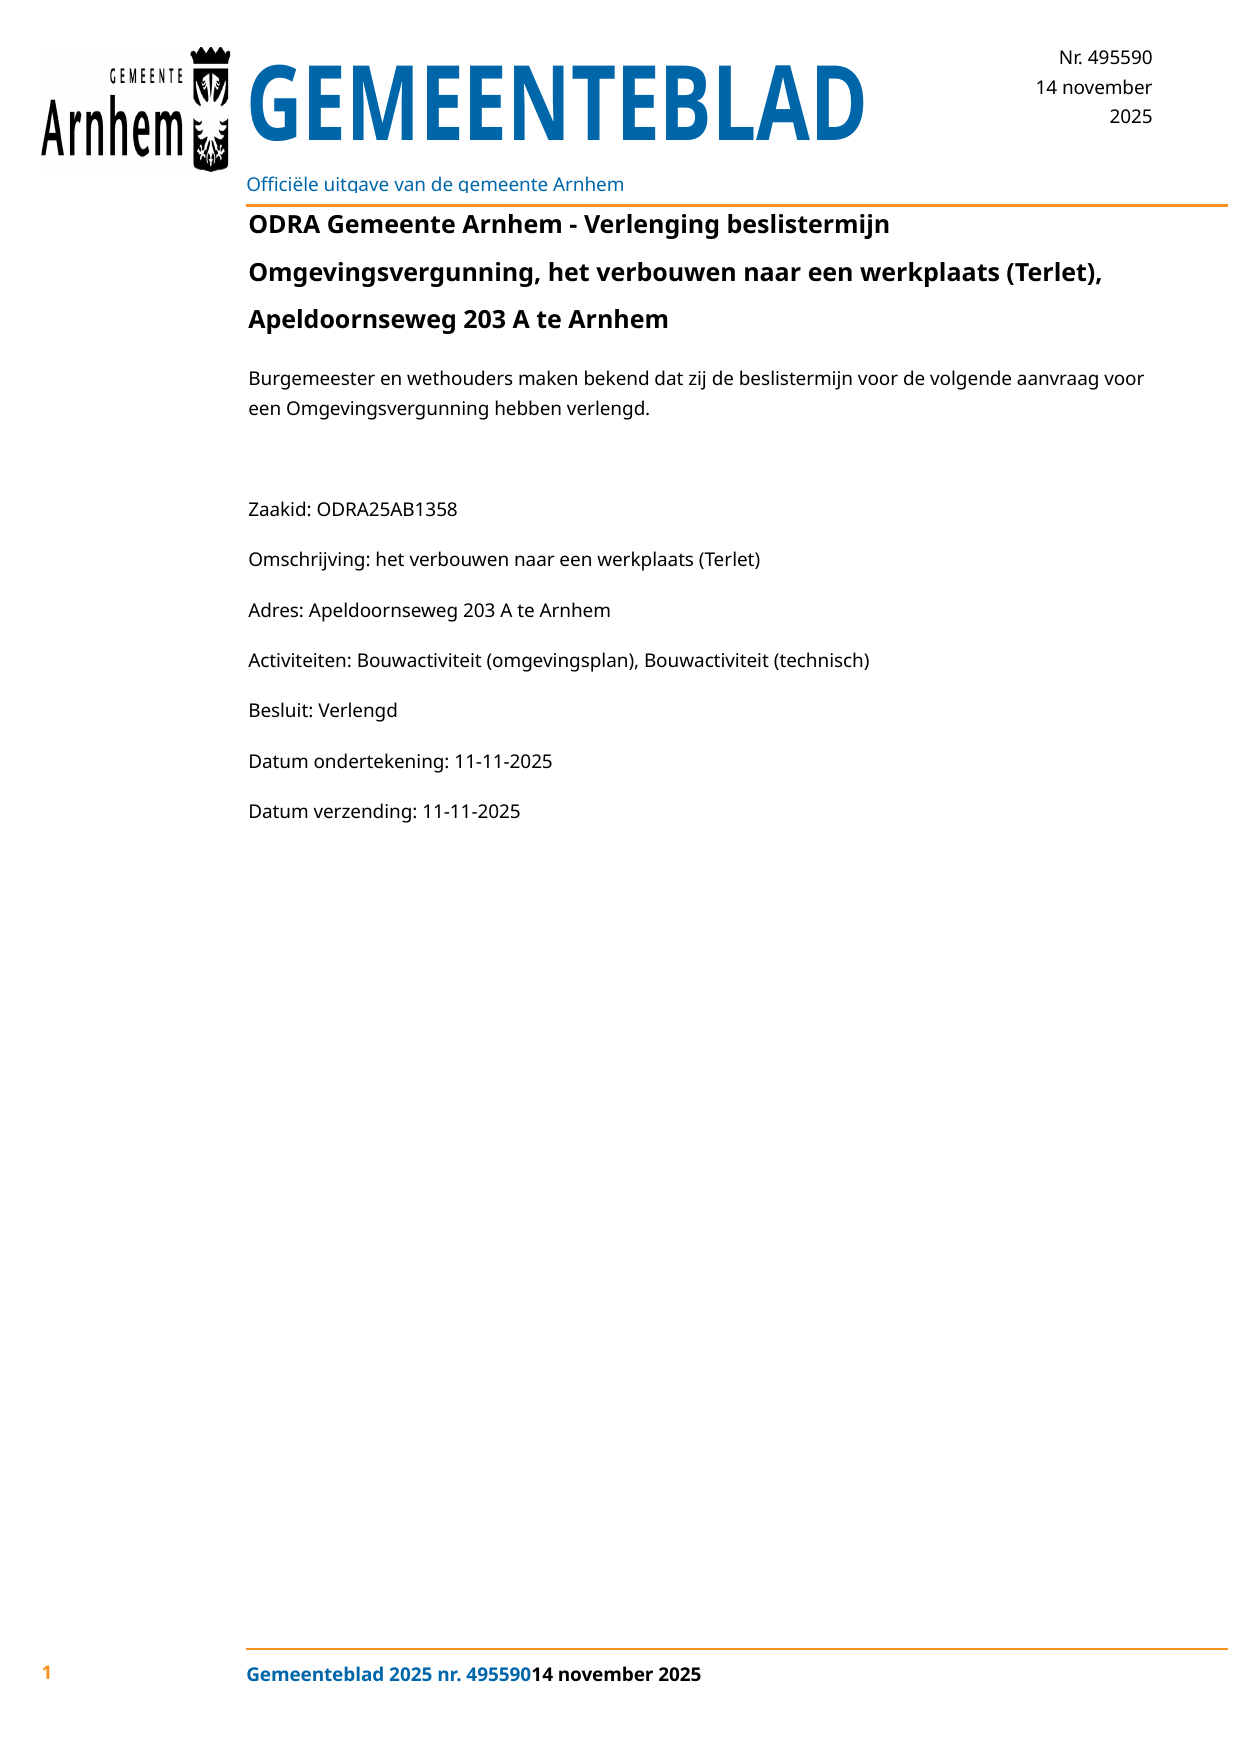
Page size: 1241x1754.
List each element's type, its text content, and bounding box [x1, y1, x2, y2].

text Besluit: Verlengd [248, 698, 1152, 723]
text Burgemeester en wethouders maken bekend dat zij de beslistermijn voor de volgende aanvraag voor een Omgevingsvergunning hebben verlengd. [248, 366, 1152, 421]
text Omschrijving: het verbouwen naar een werkplaats (Terlet) [248, 546, 1152, 572]
picture [41, 47, 231, 172]
text Datum ondertekening: 11-11-2025 [248, 748, 1152, 774]
text Datum verzending: 11-11-2025 [248, 798, 1152, 824]
text Adres: Apeldoornseweg 203 A te Arnhem [248, 597, 1152, 622]
text ODRA Gemeente Arnhem - Verlenging beslistermijn Omgevingsvergunning, het verbouwen naar een werkplaats (Terlet), Apeldoornseweg 203 A te Arnhem [248, 207, 1152, 336]
text Activiteiten: Bouwactiviteit (omgevingsplan), Bouwactiviteit (technisch) [248, 647, 1152, 673]
text Zaakid: ODRA25AB1358 [248, 496, 1152, 522]
